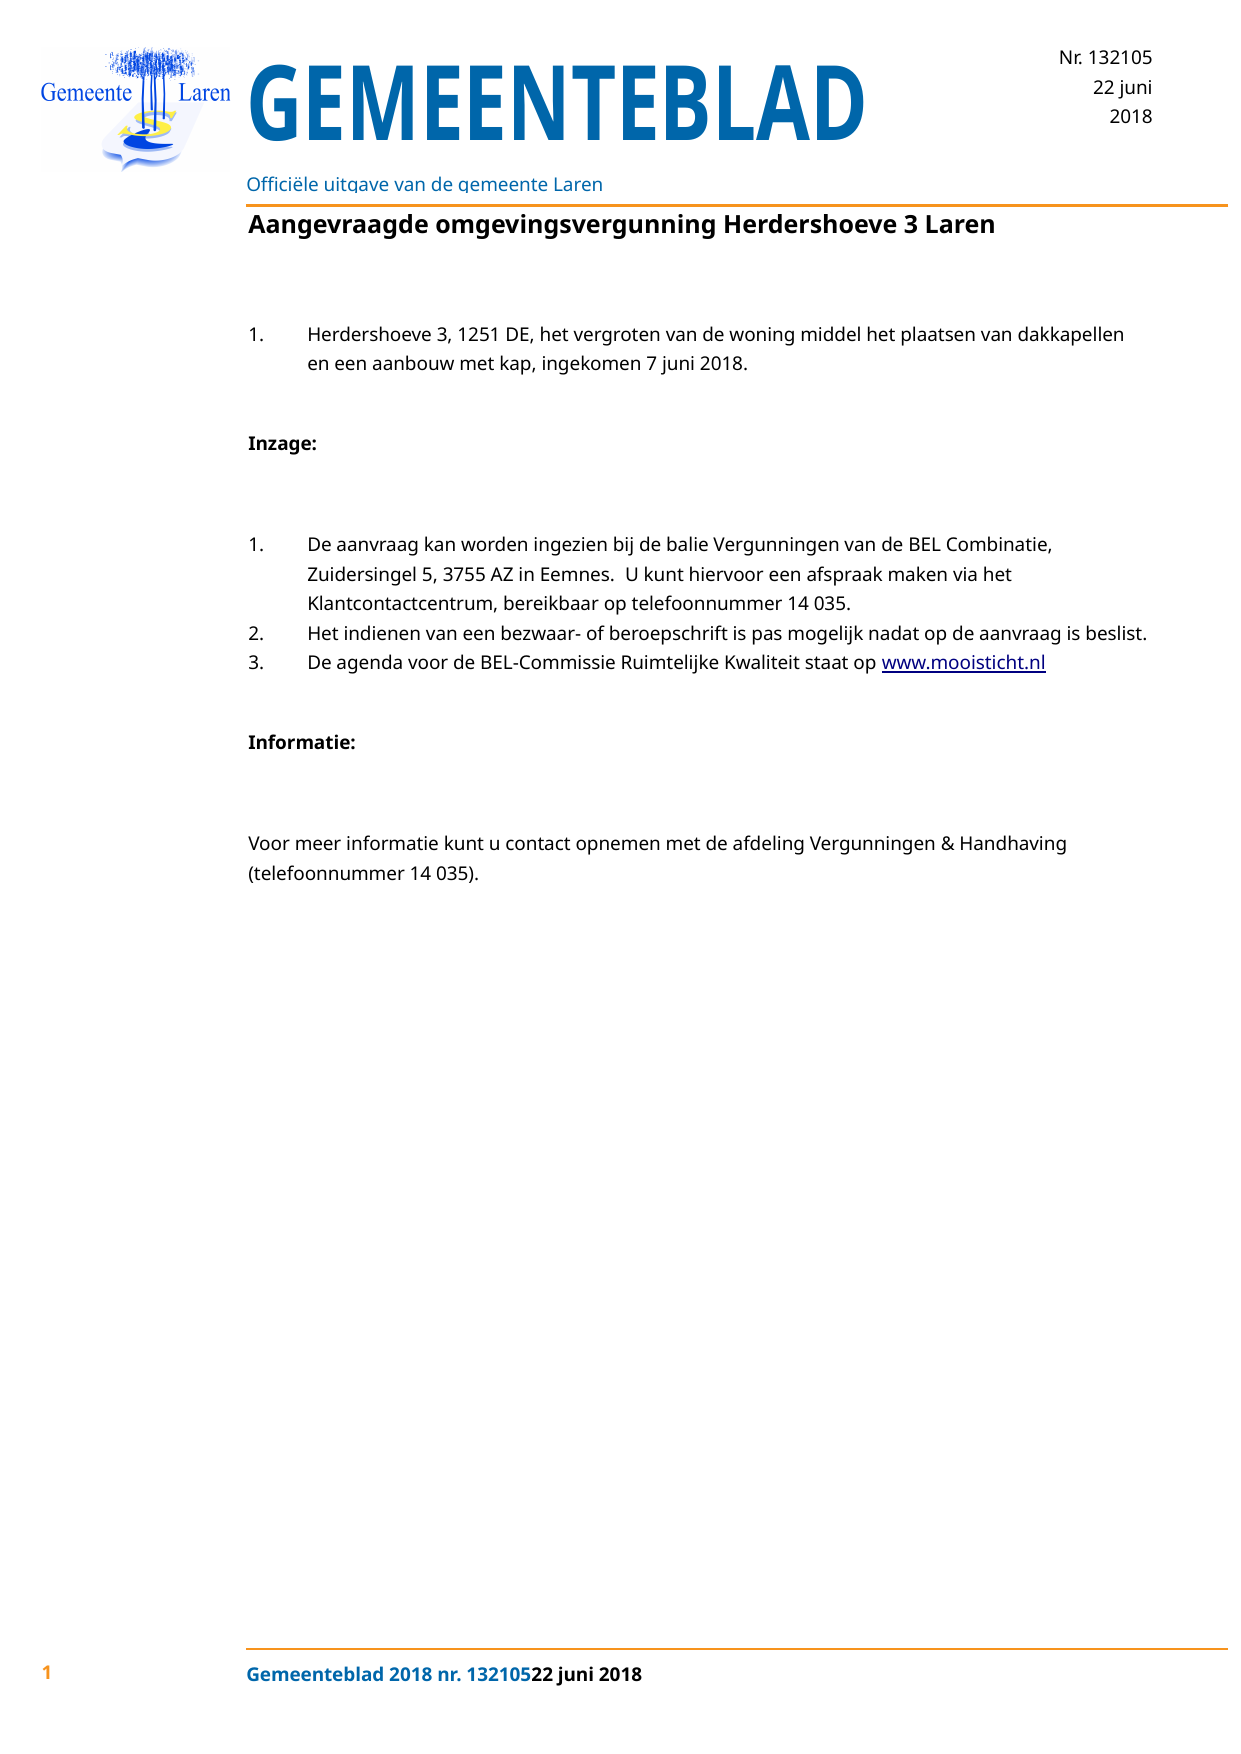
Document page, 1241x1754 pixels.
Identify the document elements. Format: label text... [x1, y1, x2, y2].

text Aangevraagde omgevingsvergunning Herdershoeve 3 Laren [248, 207, 1152, 241]
list De aanvraag kan worden ingezien bij de balie Vergunningen van de BEL Combinatie, Zuidersingel 5, 3755 AZ in Eemnes. U kunt hiervoor een afspraak maken via het Klantcontactcentrum, bereikbaar op telefoonnummer 14 035. [248, 531, 1152, 616]
text Informatie: [248, 729, 1152, 755]
list Het indienen van een bezwaar- of beroepschrift is pas mogelijk nadat op de aanvraag is beslist. [248, 620, 1152, 646]
list Herdershoeve 3, 1251 DE, het vergroten van de woning middel het plaatsen van dakkapellen en een aanbouw met kap, ingekomen 7 juni 2018. [248, 321, 1152, 376]
text Voor meer informatie kunt u contact opnemen met de afdeling Vergunningen & Handhaving (telefoonnummer 14 035). [248, 830, 1152, 886]
picture [41, 47, 231, 172]
text Inzage: [248, 430, 1152, 456]
list De agenda voor de BEL-Commissie Ruimtelijke Kwaliteit staat op www.mooisticht.nl [248, 649, 1152, 675]
